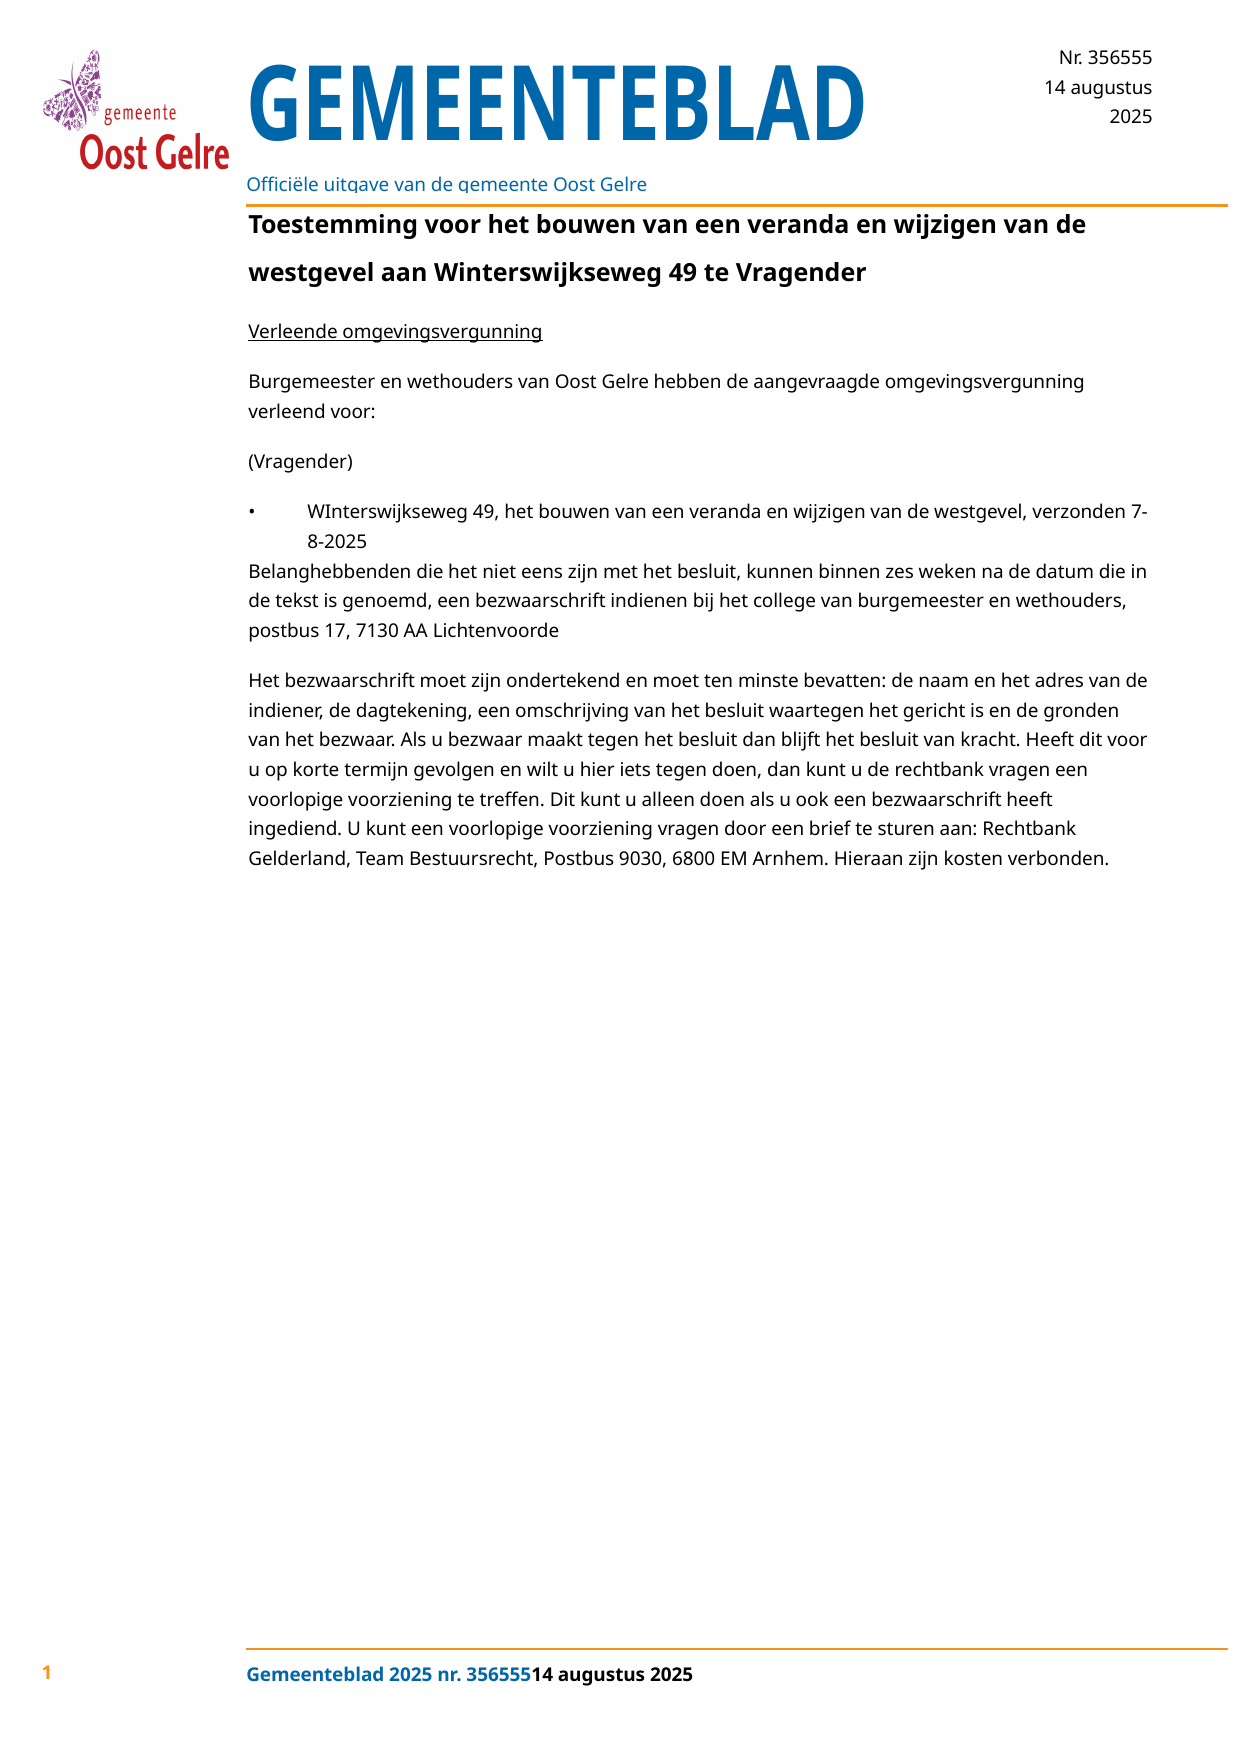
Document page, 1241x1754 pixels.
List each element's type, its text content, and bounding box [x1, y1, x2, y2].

text Burgemeester en wethouders van Oost Gelre hebben de aangevraagde omgevingsvergunning verleend voor: [248, 368, 1152, 424]
text Belanghebbenden die het niet eens zijn met het besluit, kunnen binnen zes weken na de datum die in de tekst is genoemd, een bezwaarschrift indienen bij het college van burgemeester en wethouders, postbus 17, 7130 AA Lichtenvoorde [248, 558, 1152, 643]
list WInterswijkseweg 49, het bouwen van een veranda en wijzigen van de westgevel, verzonden 7-8-2025 [248, 499, 1152, 554]
text Het bezwaarschrift moet zijn ondertekend en moet ten minste bevatten: de naam en het adres van de indiener, de dagtekening, een omschrijving van het besluit waartegen het gericht is en de gronden van het bezwaar. Als u bezwaar maakt tegen het besluit dan blijft het besluit van kracht. Heeft dit voor u op korte termijn gevolgen en wilt u hier iets tegen doen, dan kunt u de rechtbank vragen een voorlopige voorziening te treffen. Dit kunt u alleen doen als u ook een bezwaarschrift heeft ingediend. U kunt een voorlopige voorziening vragen door een brief te sturen aan: Rechtbank Gelderland, Team Bestuursrecht, Postbus 9030, 6800 EM Arnhem. Hieraan zijn kosten verbonden. [248, 667, 1152, 871]
text Toestemming voor het bouwen van een veranda en wijzigen van de westgevel aan Winterswijkseweg 49 te Vragender [248, 207, 1152, 288]
picture [41, 47, 231, 172]
text Verleende omgevingsvergunning [248, 318, 1152, 344]
text (Vragender) [248, 448, 1152, 474]
